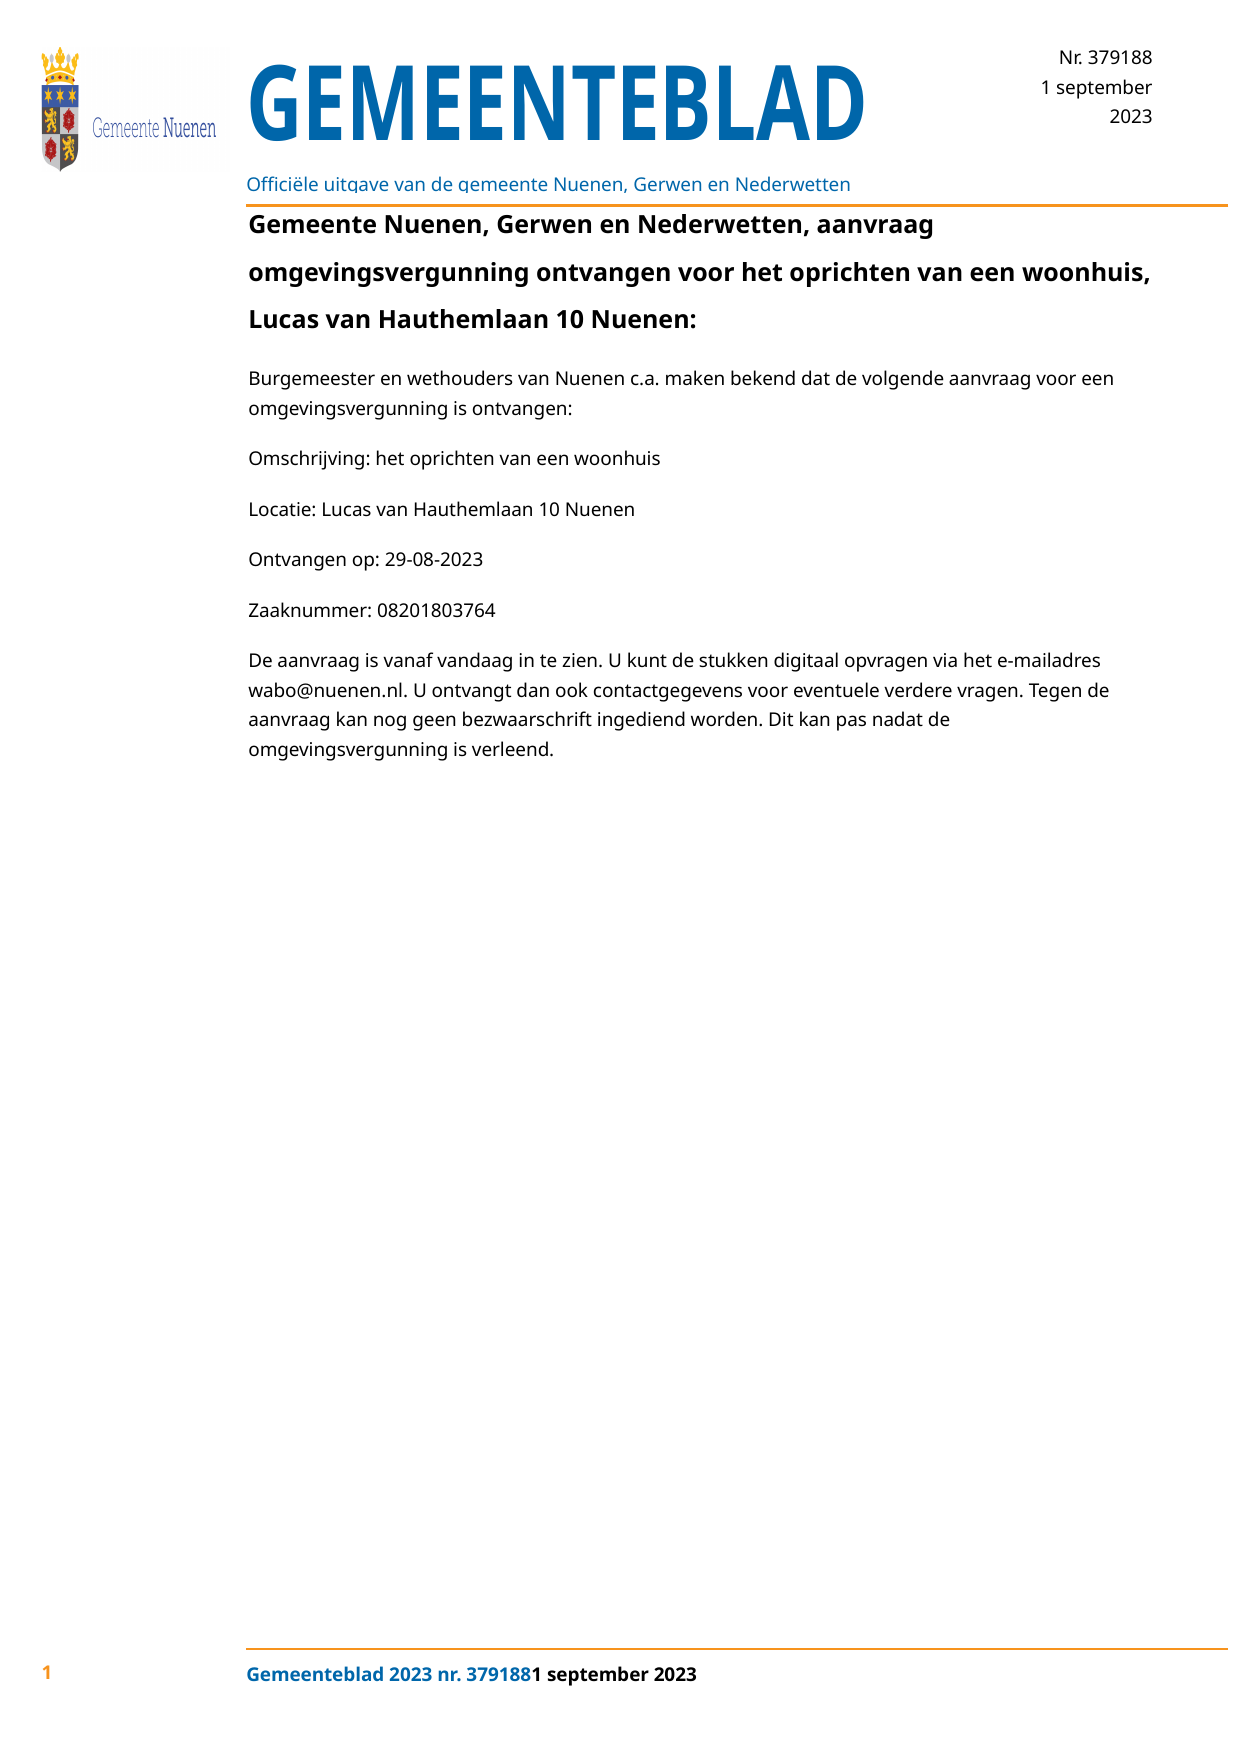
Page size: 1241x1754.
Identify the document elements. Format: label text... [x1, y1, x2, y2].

picture [41, 47, 231, 172]
text Locatie: Lucas van Hauthemlaan 10 Nuenen [248, 496, 1152, 522]
text Omschrijving: het oprichten van een woonhuis [248, 446, 1152, 471]
text Zaaknummer: 08201803764 [248, 597, 1152, 622]
text Gemeente Nuenen, Gerwen en Nederwetten, aanvraag omgevingsvergunning ontvangen voor het oprichten van een woonhuis, Lucas van Hauthemlaan 10 Nuenen: [248, 207, 1152, 336]
text De aanvraag is vanaf vandaag in te zien. U kunt de stukken digitaal opvragen via het e-mailadres wabo@nuenen.nl. U ontvangt dan ook contactgegevens voor eventuele verdere vragen. Tegen de aanvraag kan nog geen bezwaarschrift ingediend worden. Dit kan pas nadat de omgevingsvergunning is verleend. [248, 647, 1152, 762]
text Ontvangen op: 29-08-2023 [248, 546, 1152, 572]
text Burgemeester en wethouders van Nuenen c.a. maken bekend dat de volgende aanvraag voor een omgevingsvergunning is ontvangen: [248, 366, 1152, 421]
